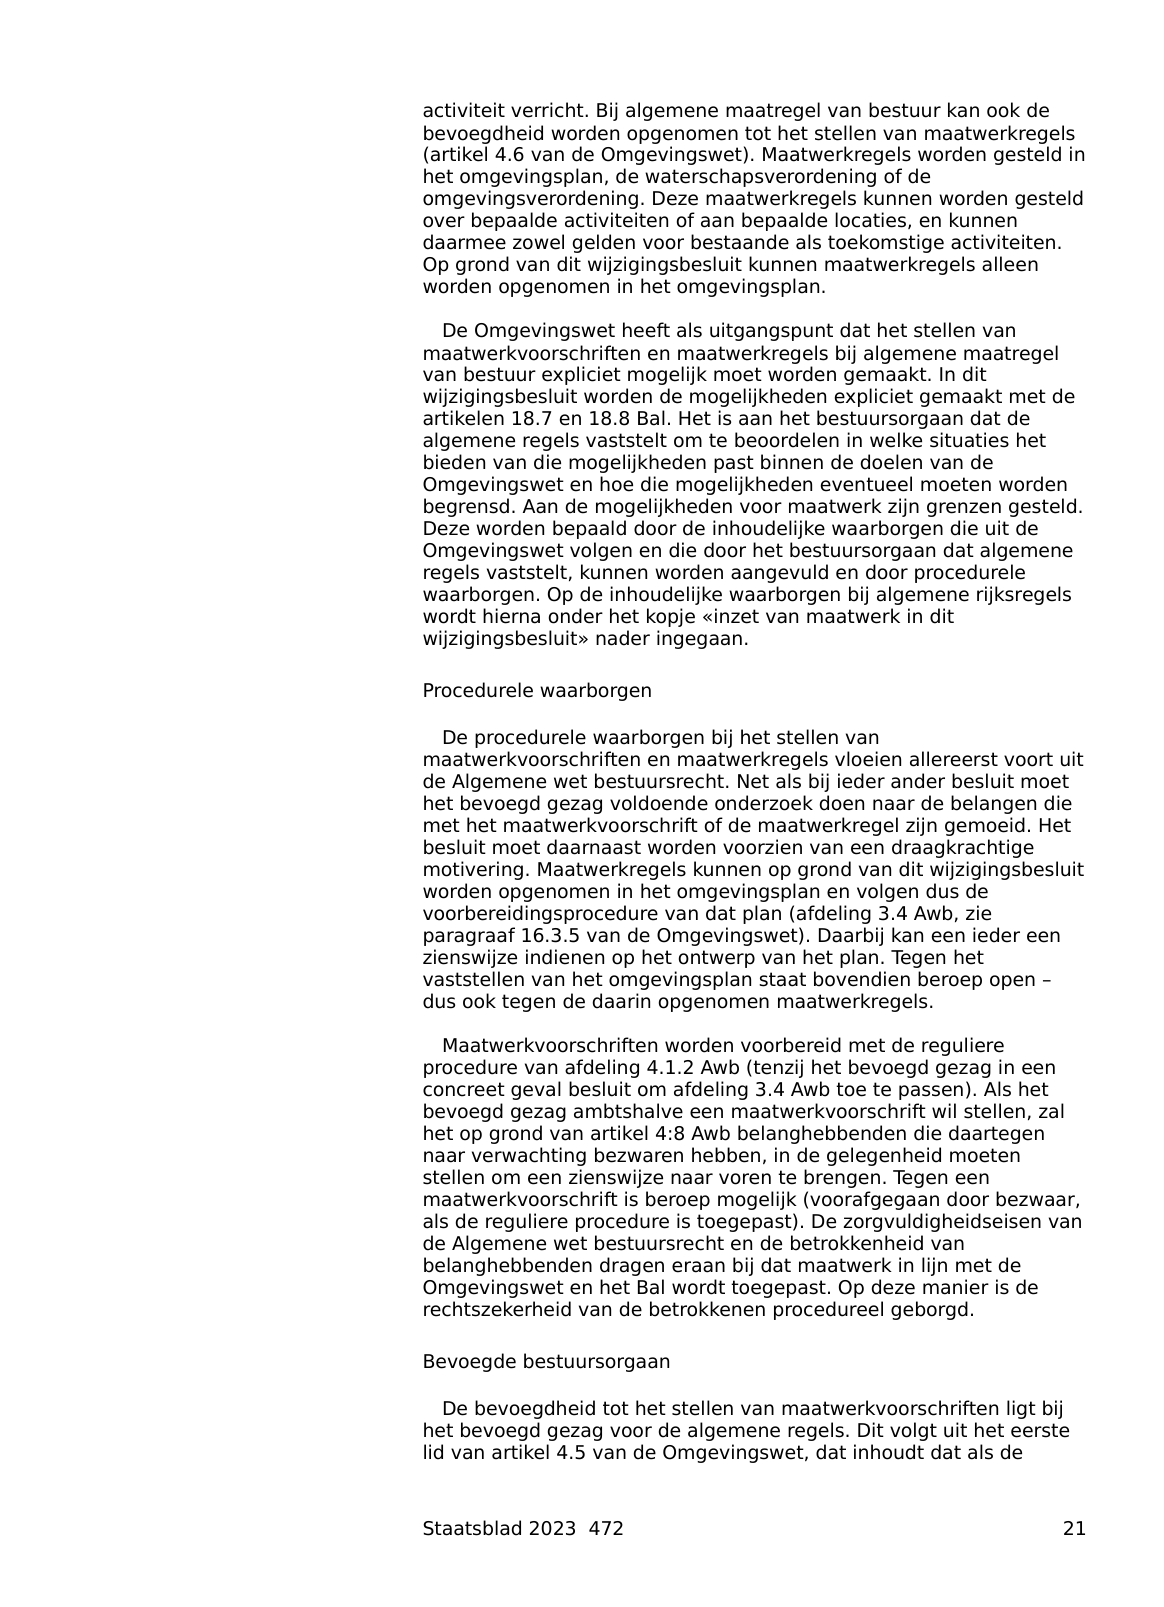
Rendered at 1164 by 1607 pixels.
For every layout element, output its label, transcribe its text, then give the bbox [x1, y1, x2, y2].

text activiteit verricht. Bij algemene maatregel van bestuur kan ook de bevoegdheid worden opgenomen tot het stellen van maatwerkregels (artikel 4.6 van de Omgevingswet). Maatwerkregels worden gesteld in het omgevingsplan, de waterschapsverordening of de omgevingsverordening. Deze maatwerkregels kunnen worden gesteld over bepaalde activiteiten of aan bepaalde locaties, en kunnen daarmee zowel gelden voor bestaande als toekomstige activiteiten. Op grond van dit wijzigingsbesluit kunnen maatwerkregels alleen worden opgenomen in het omgevingsplan. [422, 100, 1087, 298]
text De bevoegdheid tot het stellen van maatwerkvoorschriften ligt bij het bevoegd gezag voor de algemene regels. Dit volgt uit het eerste lid van artikel 4.5 van de Omgevingswet, dat inhoudt dat als de [422, 1398, 1087, 1464]
subtitle Procedurele waarborgen [422, 680, 1087, 702]
text Maatwerkvoorschriften worden voorbereid met de reguliere procedure van afdeling 4.1.2 Awb (tenzij het bevoegd gezag in een concreet geval besluit om afdeling 3.4 Awb toe te passen). Als het bevoegd gezag ambtshalve een maatwerkvoorschrift wil stellen, zal het op grond van artikel 4:8 Awb belanghebbenden die daartegen naar verwachting bezwaren hebben, in de gelegenheid moeten stellen om een zienswijze naar voren te brengen. Tegen een maatwerkvoorschrift is beroep mogelijk (voorafgegaan door bezwaar, als de reguliere procedure is toegepast). De zorgvuldigheidseisen van de Algemene wet bestuursrecht en de betrokkenheid van belanghebbenden dragen eraan bij dat maatwerk in lijn met de Omgevingswet en het Bal wordt toegepast. Op deze manier is de rechtszekerheid van de betrokkenen procedureel geborgd. [422, 1035, 1087, 1321]
text De Omgevingswet heeft als uitgangspunt dat het stellen van maatwerkvoorschriften en maatwerkregels bij algemene maatregel van bestuur expliciet mogelijk moet worden gemaakt. In dit wijzigingsbesluit worden de mogelijkheden expliciet gemaakt met de artikelen 18.7 en 18.8 Bal. Het is aan het bestuursorgaan dat de algemene regels vaststelt om te beoordelen in welke situaties het bieden van die mogelijkheden past binnen de doelen van de Omgevingswet en hoe die mogelijkheden eventueel moeten worden begrensd. Aan de mogelijkheden voor maatwerk zijn grenzen gesteld. Deze worden bepaald door de inhoudelijke waarborgen die uit de Omgevingswet volgen en die door het bestuursorgaan dat algemene regels vaststelt, kunnen worden aangevuld en door procedurele waarborgen. Op de inhoudelijke waarborgen bij algemene rijksregels wordt hierna onder het kopje «inzet van maatwerk in dit wijzigingsbesluit» nader ingegaan. [422, 320, 1087, 650]
text De procedurele waarborgen bij het stellen van maatwerkvoorschriften en maatwerkregels vloeien allereerst voort uit de Algemene wet bestuursrecht. Net als bij ieder ander besluit moet het bevoegd gezag voldoende onderzoek doen naar de belangen die met het maatwerkvoorschrift of de maatwerkregel zijn gemoeid. Het besluit moet daarnaast worden voorzien van een draagkrachtige motivering. Maatwerkregels kunnen op grond van dit wijzigingsbesluit worden opgenomen in het omgevingsplan en volgen dus de voorbereidingsprocedure van dat plan (afdeling 3.4 Awb, zie paragraaf 16.3.5 van de Omgevingswet). Daarbij kan een ieder een zienswijze indienen op het ontwerp van het plan. Tegen het vaststellen van het omgevingsplan staat bovendien beroep open – dus ook tegen de daarin opgenomen maatwerkregels. [422, 727, 1087, 1013]
subtitle Bevoegde bestuursorgaan [422, 1351, 1087, 1373]
